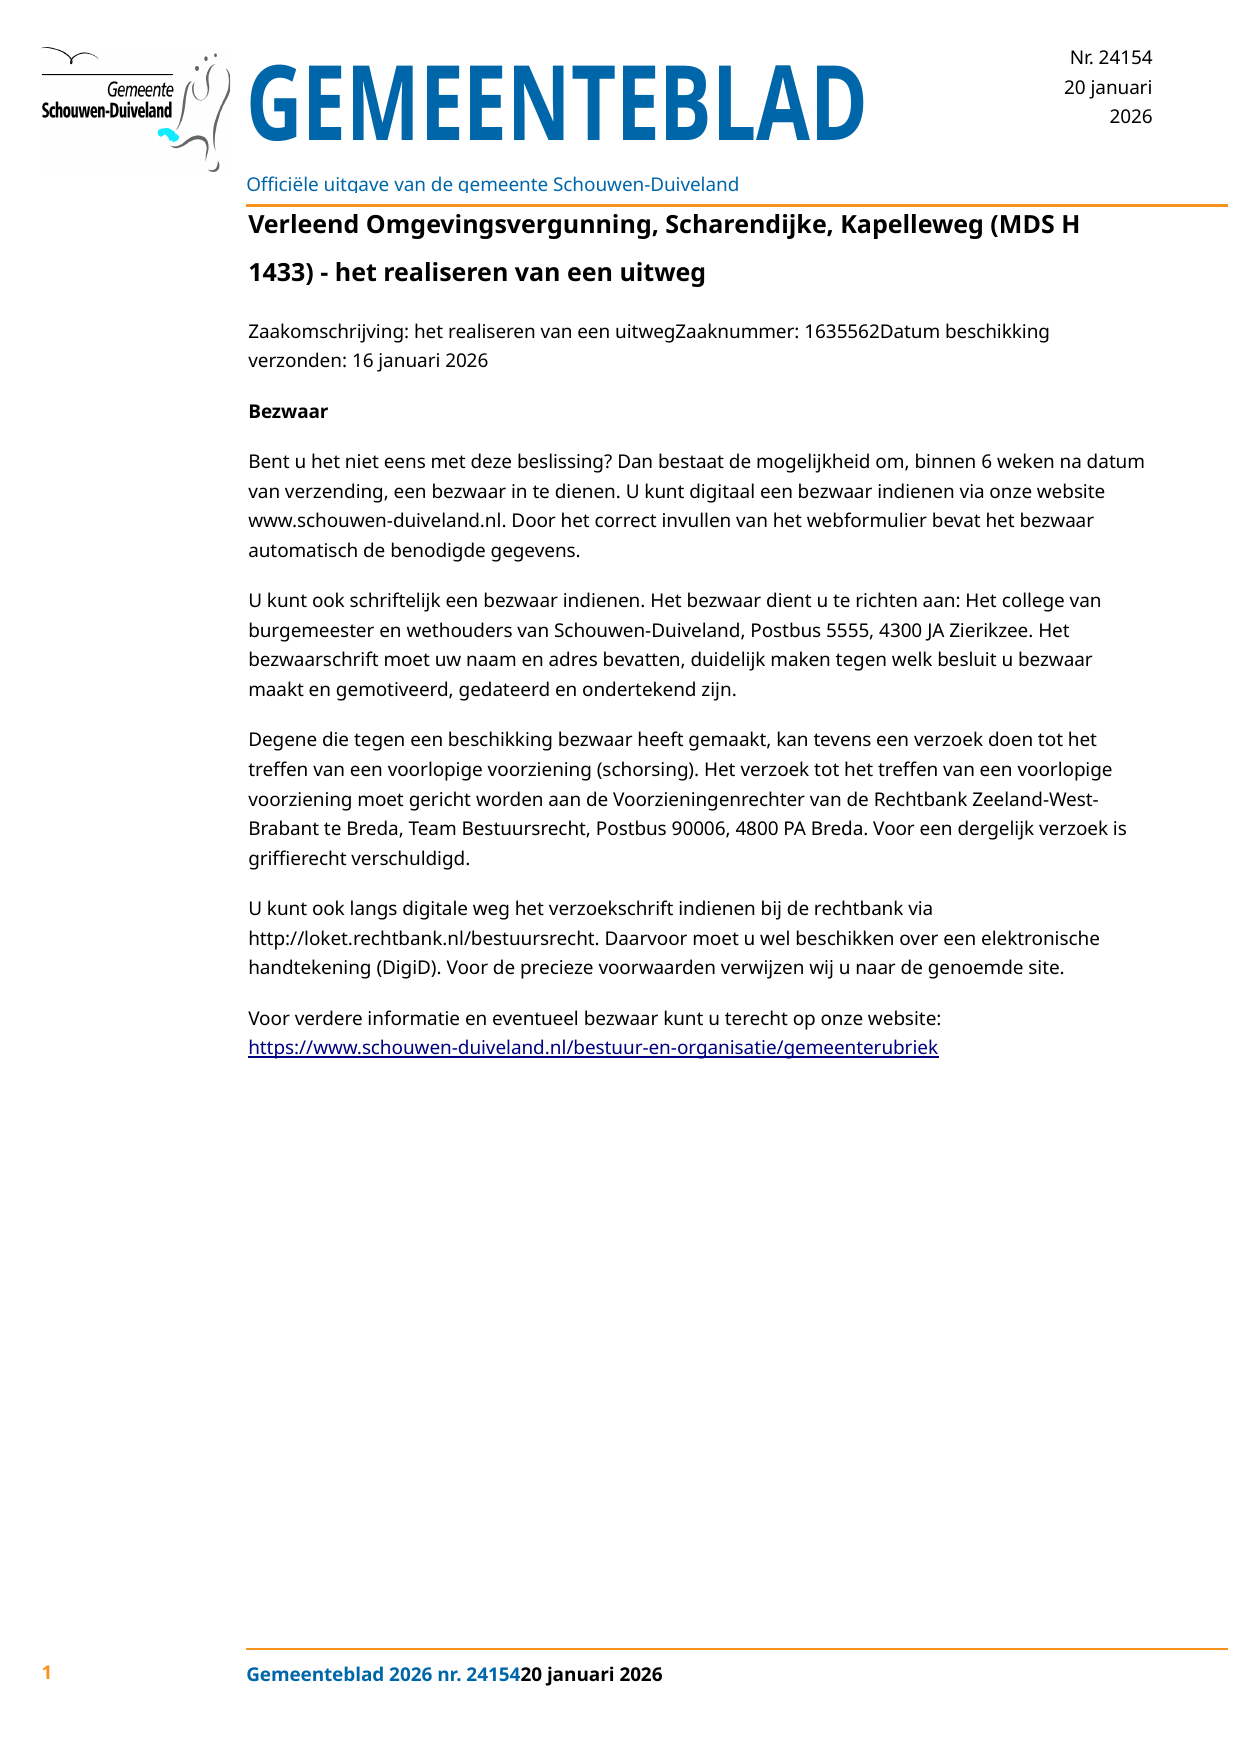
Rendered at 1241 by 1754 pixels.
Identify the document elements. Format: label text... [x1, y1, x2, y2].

text Degene die tegen een beschikking bezwaar heeft gemaakt, kan tevens een verzoek doen tot het treffen van een voorlopige voorziening (schorsing). Het verzoek tot het treffen van een voorlopige voorziening moet gericht worden aan de Voorzieningenrechter van de Rechtbank Zeeland-West-Brabant te Breda, Team Bestuursrecht, Postbus 90006, 4800 PA Breda. Voor een dergelijk verzoek is griffierecht verschuldigd. [248, 727, 1152, 871]
text Zaakomschrijving: het realiseren van een uitwegZaaknummer: 1635562Datum beschikking verzonden: 16 januari 2026 [248, 318, 1152, 373]
text Bent u het niet eens met deze beslissing? Dan bestaat de mogelijkheid om, binnen 6 weken na datum van verzending, een bezwaar in te dienen. U kunt digitaal een bezwaar indienen via onze website www.schouwen-duiveland.nl. Door het correct invullen van het webformulier bevat het bezwaar automatisch de benodigde gegevens. [248, 448, 1152, 563]
text U kunt ook langs digitale weg het verzoekschrift indienen bij de rechtbank via http://loket.rechtbank.nl/bestuursrecht. Daarvoor moet u wel beschikken over een elektronische handtekening (DigiD). Voor de precieze voorwaarden verwijzen wij u naar de genoemde site. [248, 895, 1152, 980]
text U kunt ook schriftelijk een bezwaar indienen. Het bezwaar dient u te richten aan: Het college van burgemeester en wethouders van Schouwen-Duiveland, Postbus 5555, 4300 JA Zierikzee. Het bezwaarschrift moet uw naam en adres bevatten, duidelijk maken tegen welk besluit u bezwaar maakt en gemotiveerd, gedateerd en ondertekend zijn. [248, 587, 1152, 702]
picture [41, 47, 231, 172]
text Bezwaar [248, 398, 1152, 424]
text Verleend Omgevingsvergunning, Scharendijke, Kapelleweg (MDS H 1433) - het realiseren van een uitweg [248, 207, 1152, 288]
text Voor verdere informatie en eventueel bezwaar kunt u terecht op onze website: https://www.schouwen-duiveland.nl/bestuur-en-organisatie/gemeenterubriek [248, 1005, 1152, 1060]
